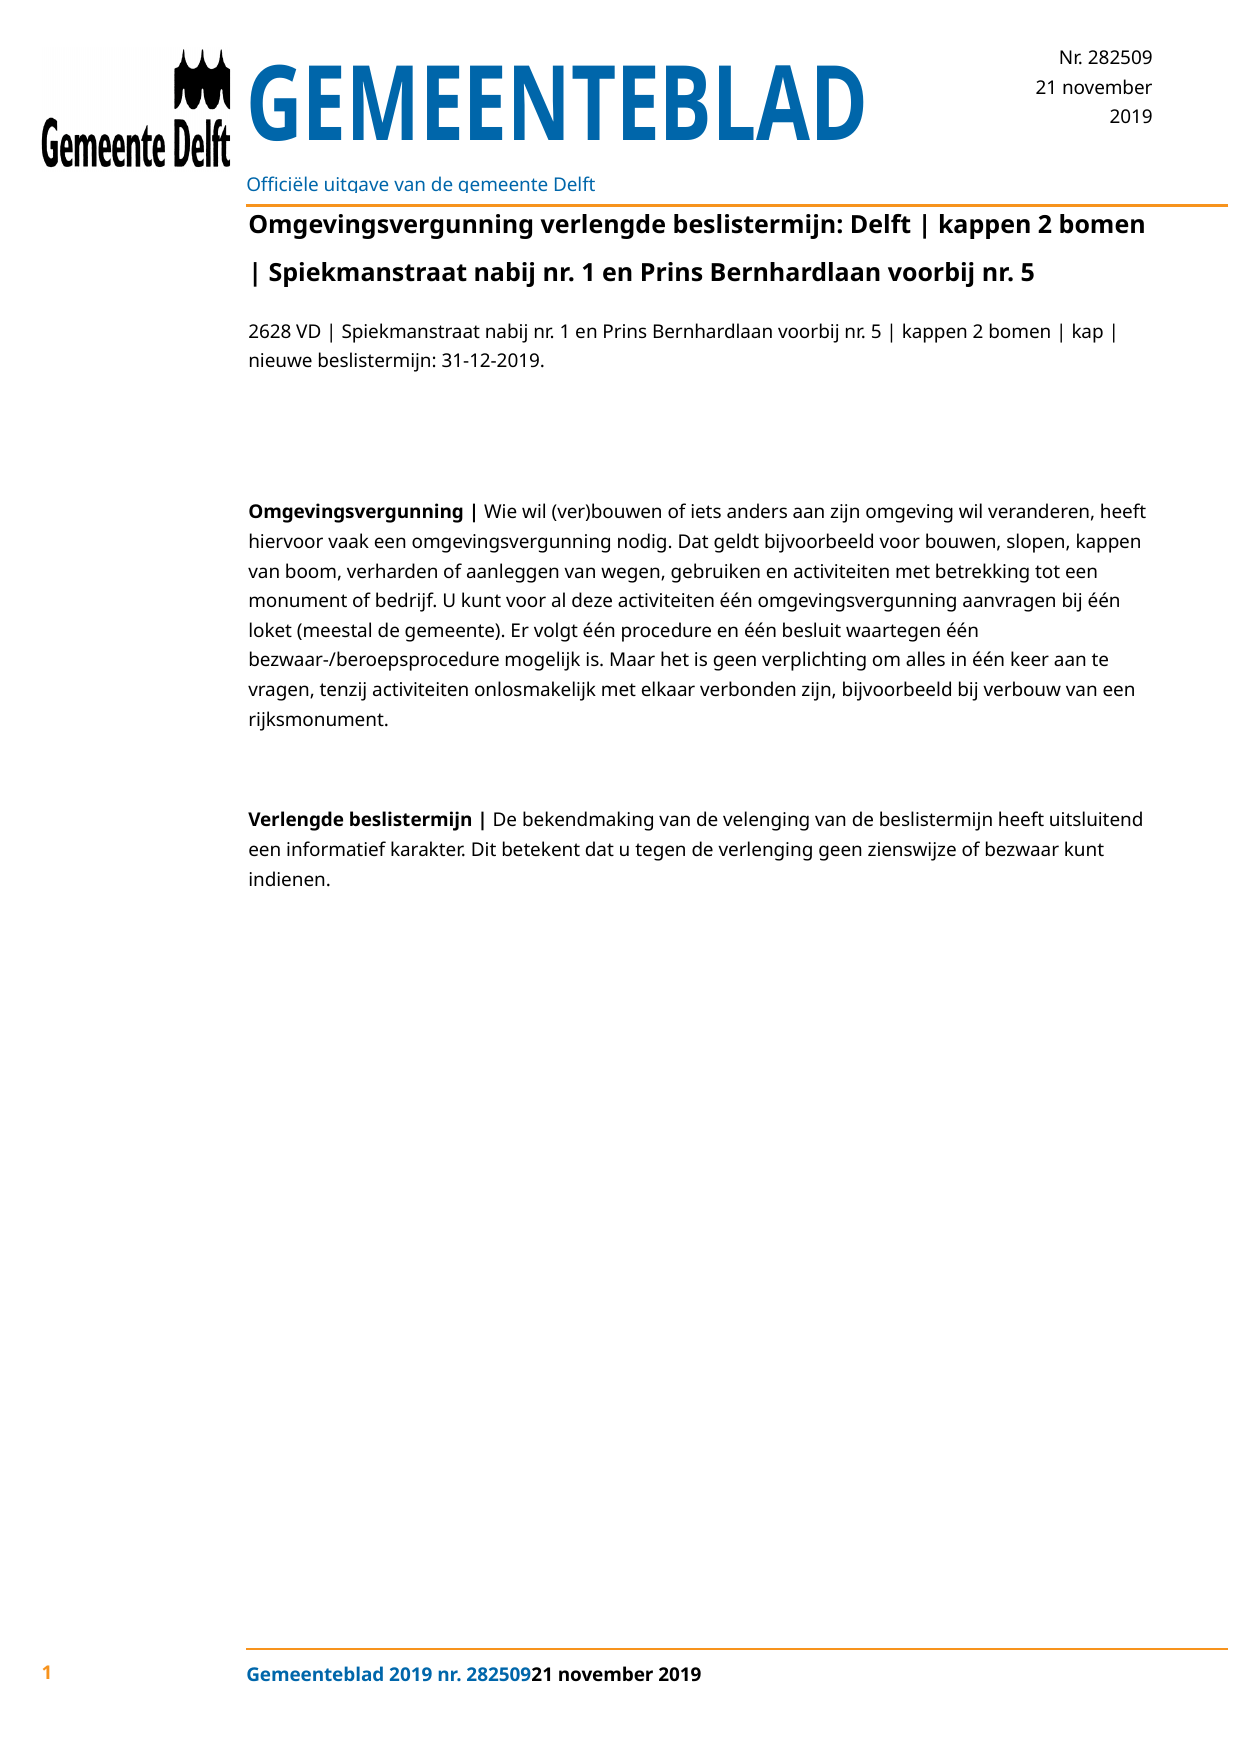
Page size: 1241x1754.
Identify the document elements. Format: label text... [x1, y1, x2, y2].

text Verlengde beslistermijn | De bekendmaking van de velenging van de beslistermijn heeft uitsluitend een informatief karakter. Dit betekent dat u tegen de verlenging geen zienswijze of bezwaar kunt indienen. [248, 807, 1152, 892]
text Omgevingsvergunning verlengde beslistermijn: Delft | kappen 2 bomen | Spiekmanstraat nabij nr. 1 en Prins Bernhardlaan voorbij nr. 5 [248, 207, 1152, 288]
text 2628 VD | Spiekmanstraat nabij nr. 1 en Prins Bernhardlaan voorbij nr. 5 | kappen 2 bomen | kap | nieuwe beslistermijn: 31-12-2019. [248, 318, 1152, 373]
text Omgevingsvergunning | Wie wil (ver)bouwen of iets anders aan zijn omgeving wil veranderen, heeft hiervoor vaak een omgevingsvergunning nodig. Dat geldt bijvoorbeeld voor bouwen, slopen, kappen van boom, verharden of aanleggen van wegen, gebruiken en activiteiten met betrekking tot een monument of bedrijf. U kunt voor al deze activiteiten één omgevingsvergunning aanvragen bij één loket (meestal de gemeente). Er volgt één procedure en één besluit waartegen één bezwaar-/beroepsprocedure mogelijk is. Maar het is geen verplichting om alles in één keer aan te vragen, tenzij activiteiten onlosmakelijk met elkaar verbonden zijn, bijvoorbeeld bij verbouw van een rijksmonument. [248, 499, 1152, 732]
picture [41, 47, 231, 172]
